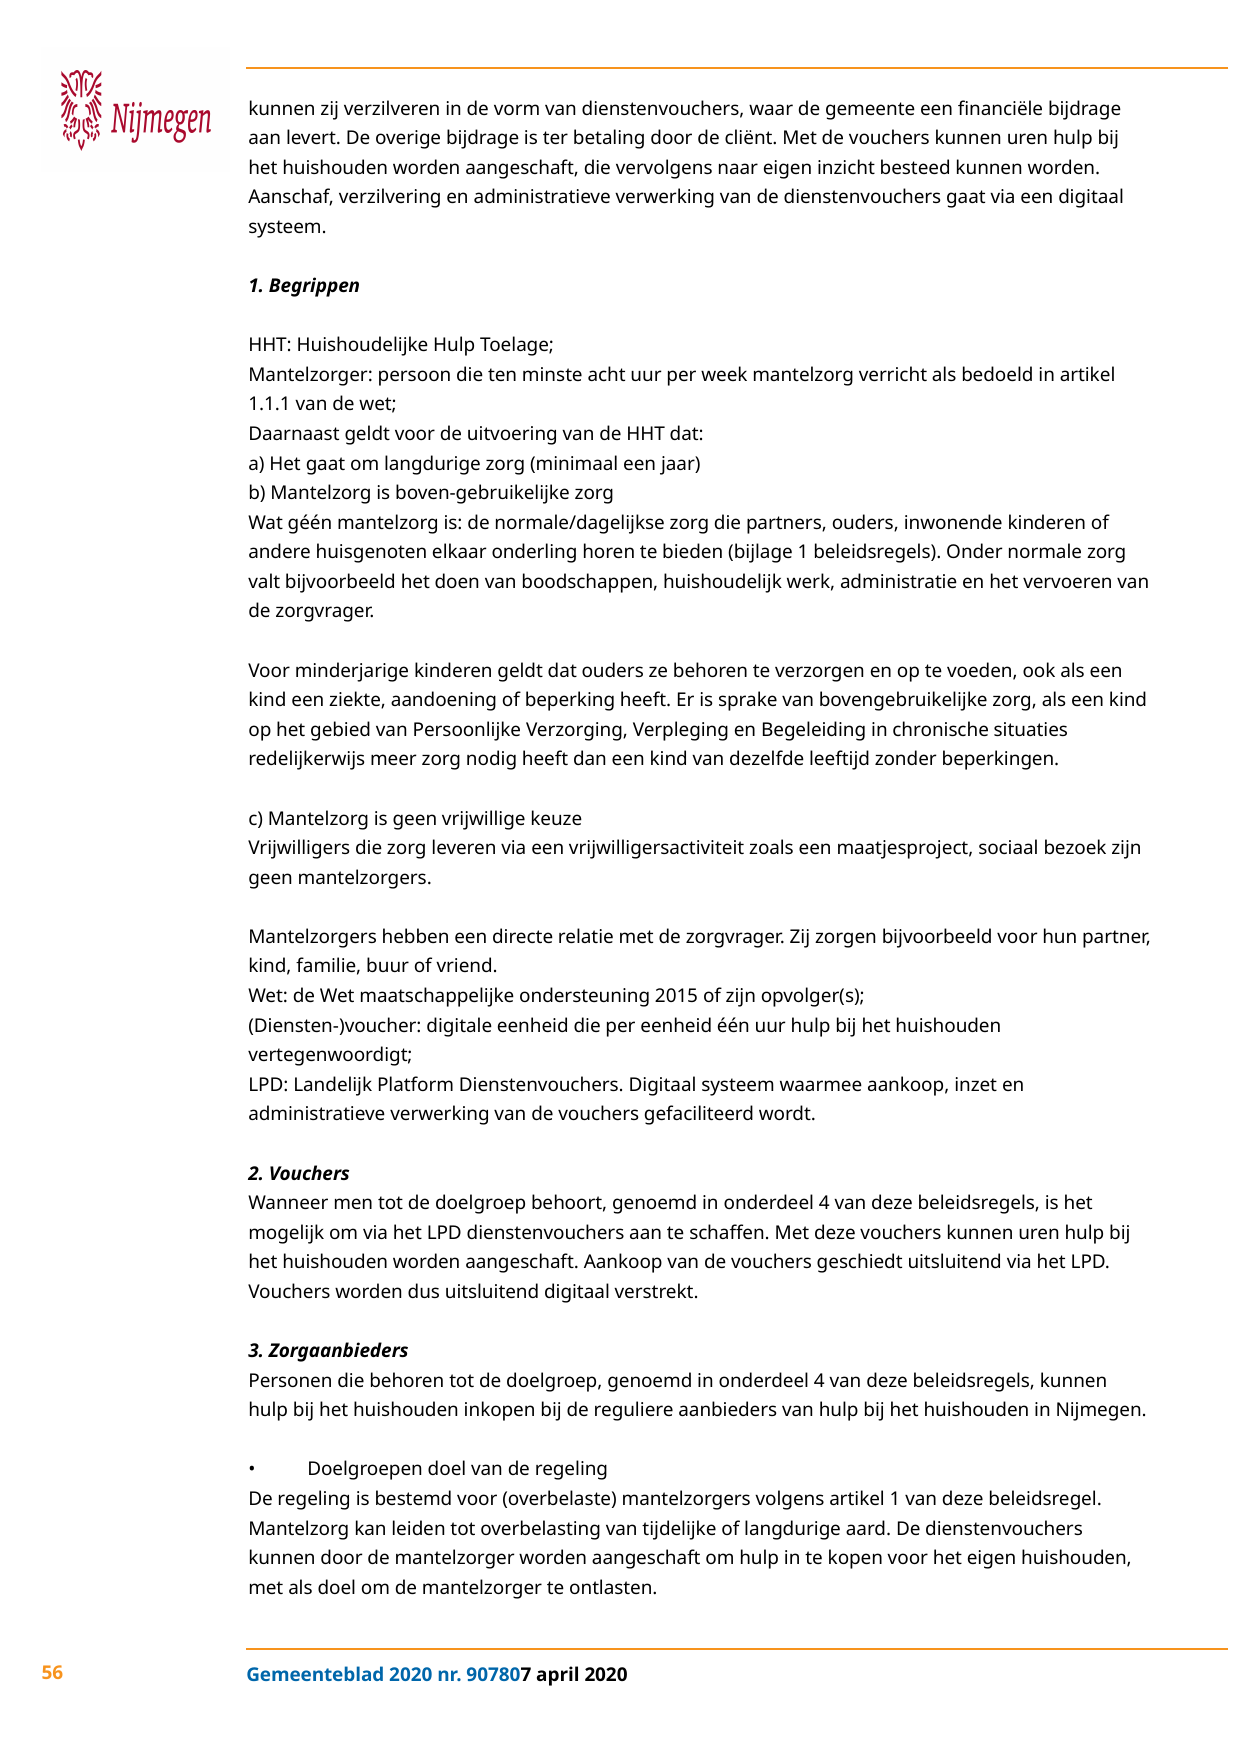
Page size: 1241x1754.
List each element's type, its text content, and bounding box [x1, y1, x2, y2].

text 3. Zorgaanbieders [248, 1337, 1152, 1363]
text 1. Begrippen [248, 272, 1152, 298]
list Doelgroepen doel van de regeling [248, 1456, 1152, 1481]
text Voor minderjarige kinderen geldt dat ouders ze behoren te verzorgen en op te voeden, ook als een kind een ziekte, aandoening of beperking heeft. Er is sprake van bovengebruikelijke zorg, als een kind op het gebied van Persoonlijke Verzorging, Verpleging en Begeleiding in chronische situaties redelijkerwijs meer zorg nodig heeft dan een kind van dezelfde leeftijd zonder beperkingen. [248, 657, 1152, 771]
text Daarnaast geldt voor de uitvoering van de HHT dat: [248, 420, 1152, 446]
text Wet: de Wet maatschappelijke ondersteuning 2015 of zijn opvolger(s); [248, 982, 1152, 1008]
text Wat géén mantelzorg is: de normale/dagelijkse zorg die partners, ouders, inwonende kinderen of andere huisgenoten elkaar onderling horen te bieden (bijlage 1 beleidsregels). Onder normale zorg valt bijvoorbeeld het doen van boodschappen, huishoudelijk werk, administratie en het vervoeren van de zorgvrager. [248, 509, 1152, 623]
text Mantelzorgers hebben een directe relatie met de zorgvrager. Zij zorgen bijvoorbeeld voor hun partner, kind, familie, buur of vriend. [248, 923, 1152, 978]
text c) Mantelzorg is geen vrijwillige keuze [248, 805, 1152, 831]
text Personen die behoren tot de doelgroep, genoemd in onderdeel 4 van deze beleidsregels, kunnen hulp bij het huishouden inkopen bij de reguliere aanbieders van hulp bij het huishouden in Nijmegen. [248, 1367, 1152, 1422]
text LPD: Landelijk Platform Dienstenvouchers. Digitaal systeem waarmee aankoop, inzet en administratieve verwerking van de vouchers gefaciliteerd wordt. [248, 1071, 1152, 1126]
picture [41, 47, 231, 172]
text b) Mantelzorg is boven-gebruikelijke zorg [248, 479, 1152, 505]
text Vrijwilligers die zorg leveren via een vrijwilligersactiviteit zoals een maatjesproject, sociaal bezoek zijn geen mantelzorgers. [248, 834, 1152, 890]
text (Diensten-)voucher: digitale eenheid die per eenheid één uur hulp bij het huishouden vertegenwoordigt; [248, 1012, 1152, 1067]
text Mantelzorger: persoon die ten minste acht uur per week mantelzorg verricht als bedoeld in artikel 1.1.1 van de wet; [248, 361, 1152, 416]
text HHT: Huishoudelijke Hulp Toelage; [248, 331, 1152, 357]
text kunnen zij verzilveren in de vorm van dienstenvouchers, waar de gemeente een financiële bijdrage aan levert. De overige bijdrage is ter betaling door de cliënt. Met de vouchers kunnen uren hulp bij het huishouden worden aangeschaft, die vervolgens naar eigen inzicht besteed kunnen worden. Aanschaf, verzilvering en administratieve verwerking van de dienstenvouchers gaat via een digitaal systeem. [248, 95, 1152, 239]
text Wanneer men tot de doelgroep behoort, genoemd in onderdeel 4 van deze beleidsregels, is het mogelijk om via het LPD dienstenvouchers aan te schaffen. Met deze vouchers kunnen uren hulp bij het huishouden worden aangeschaft. Aankoop van de vouchers geschiedt uitsluitend via het LPD. Vouchers worden dus uitsluitend digitaal verstrekt. [248, 1189, 1152, 1304]
text De regeling is bestemd voor (overbelaste) mantelzorgers volgens artikel 1 van deze beleidsregel. Mantelzorg kan leiden tot overbelasting van tijdelijke of langdurige aard. De dienstenvouchers kunnen door de mantelzorger worden aangeschaft om hulp in te kopen voor het eigen huishouden, met als doel om de mantelzorger te ontlasten. [248, 1485, 1152, 1600]
text 2. Vouchers [248, 1160, 1152, 1186]
text a) Het gaat om langdurige zorg (minimaal een jaar) [248, 450, 1152, 476]
